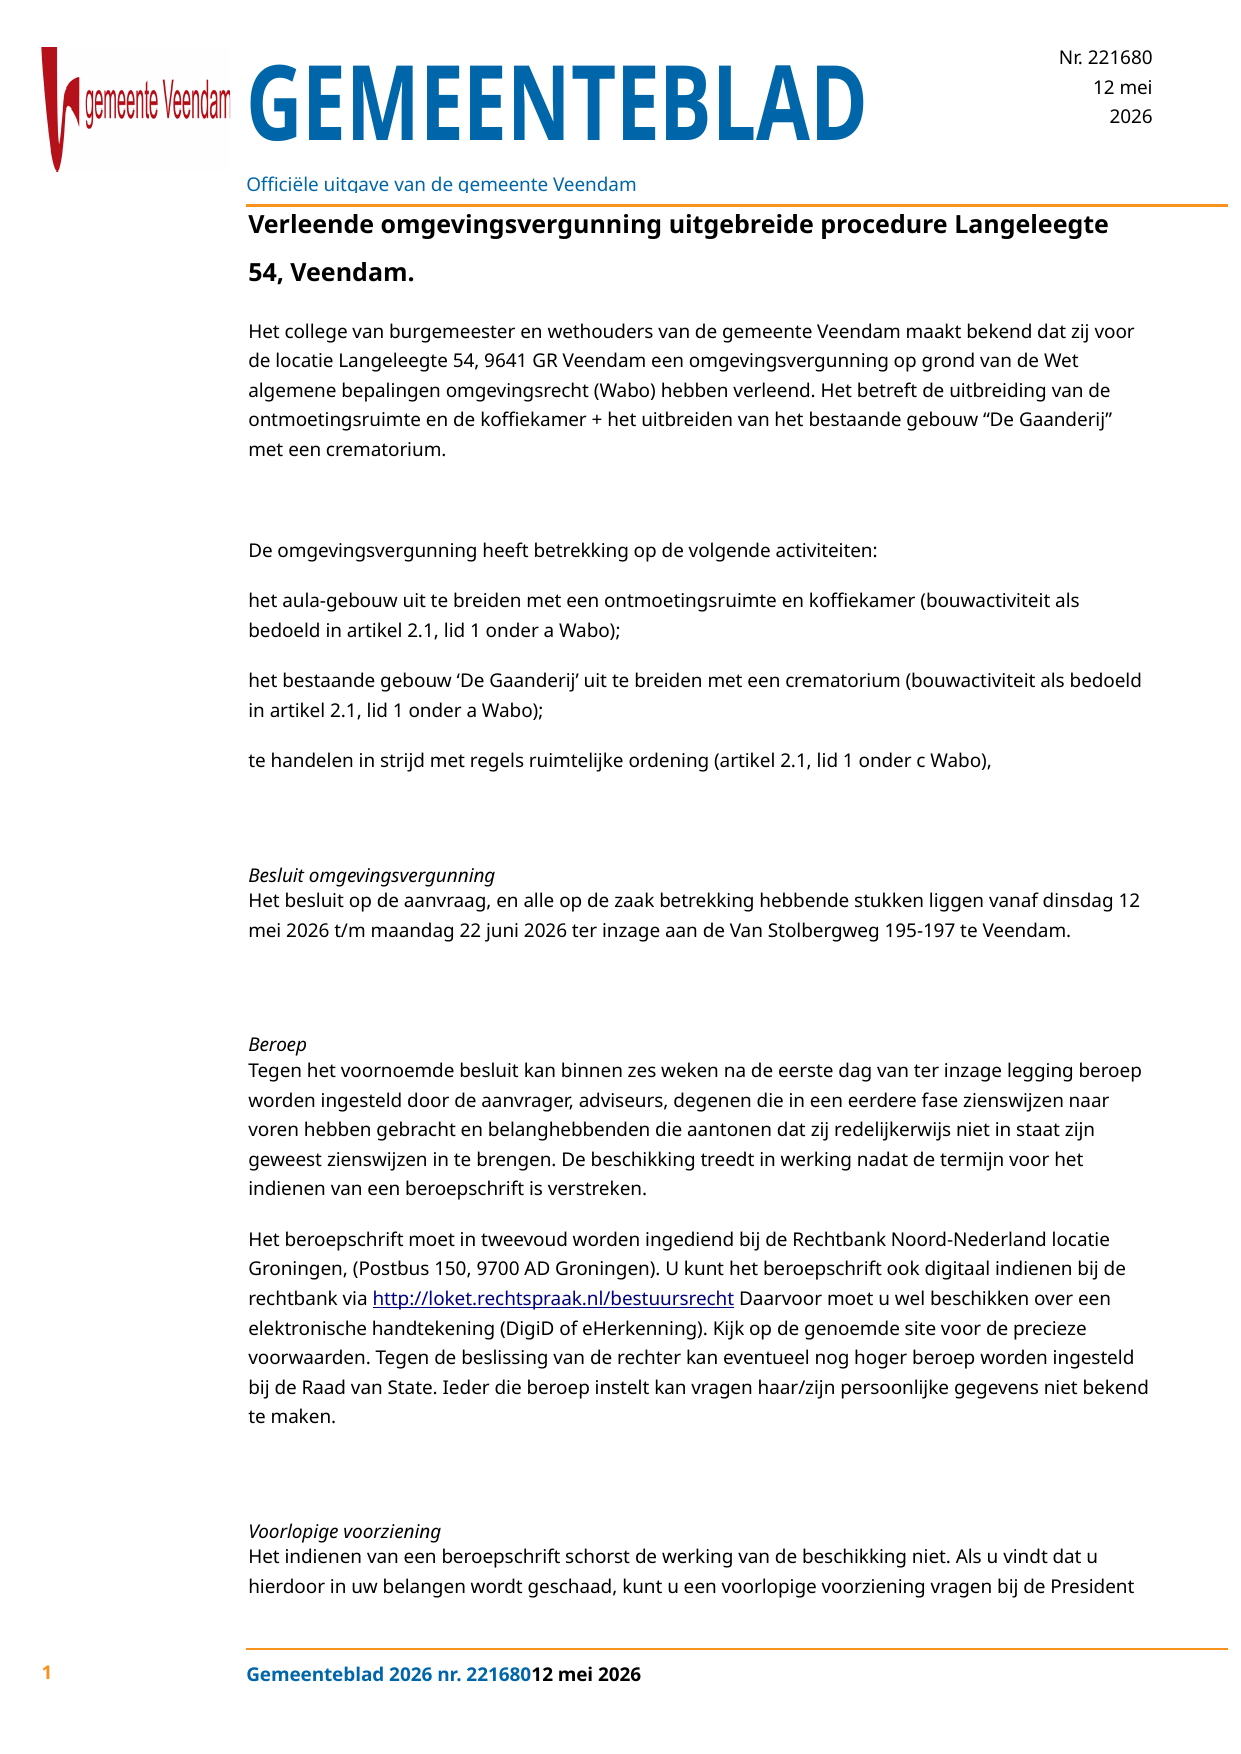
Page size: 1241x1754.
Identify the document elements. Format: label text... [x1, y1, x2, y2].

picture [41, 47, 231, 172]
text Besluit omgevingsvergunning [248, 862, 1152, 888]
text Het indienen van een beroepschrift schorst de werking van de beschikking niet. Als u vindt dat u hierdoor in uw belangen wordt geschaad, kunt u een voorlopige voorziening vragen bij de President [248, 1544, 1152, 1599]
text Het besluit op de aanvraag, en alle op de zaak betrekking hebbende stukken liggen vanaf dinsdag 12 mei 2026 t/m maandag 22 juni 2026 ter inzage aan de Van Stolbergweg 195-197 te Veendam. [248, 888, 1152, 943]
text Beroep [248, 1032, 1152, 1057]
text Voorlopige voorziening [248, 1518, 1152, 1544]
text Tegen het voornoemde besluit kan binnen zes weken na de eerste dag van ter inzage legging beroep worden ingesteld door de aanvrager, adviseurs, degenen die in een eerdere fase zienswijzen naar voren hebben gebracht en belanghebbenden die aantonen dat zij redelijkerwijs niet in staat zijn geweest zienswijzen in te brengen. De beschikking treedt in werking nadat de termijn voor het indienen van een beroepschrift is verstreken. [248, 1057, 1152, 1201]
text Het college van burgemeester en wethouders van de gemeente Veendam maakt bekend dat zij voor de locatie Langeleegte 54, 9641 GR Veendam een omgevingsvergunning op grond van de Wet algemene bepalingen omgevingsrecht (Wabo) hebben verleend. Het betreft de uitbreiding van de ontmoetingsruimte en de koffiekamer + het uitbreiden van het bestaande gebouw “De Gaanderij” met een crematorium. [248, 318, 1152, 462]
text te handelen in strijd met regels ruimtelijke ordening (artikel 2.1, lid 1 onder c Wabo), [248, 747, 1152, 773]
text het bestaande gebouw ‘De Gaanderij’ uit te breiden met een crematorium (bouwactiviteit als bedoeld in artikel 2.1, lid 1 onder a Wabo); [248, 667, 1152, 723]
text Verleende omgevingsvergunning uitgebreide procedure Langeleegte 54, Veendam. [248, 207, 1152, 288]
text het aula-gebouw uit te breiden met een ontmoetingsruimte en koffiekamer (bouwactiviteit als bedoeld in artikel 2.1, lid 1 onder a Wabo); [248, 587, 1152, 643]
text De omgevingsvergunning heeft betrekking op de volgende activiteiten: [248, 537, 1152, 563]
text Het beroepschrift moet in tweevoud worden ingediend bij de Rechtbank Noord-Nederland locatie Groningen, (Postbus 150, 9700 AD Groningen). U kunt het beroepschrift ook digitaal indienen bij de rechtbank via http://loket.rechtspraak.nl/bestuursrecht Daarvoor moet u wel beschikken over een elektronische handtekening (DigiD of eHerkenning). Kijk op de genoemde site voor de precieze voorwaarden. Tegen de beslissing van de rechter kan eventueel nog hoger beroep worden ingesteld bij de Raad van State. Ieder die beroep instelt kan vragen haar/zijn persoonlijke gegevens niet bekend te maken. [248, 1226, 1152, 1429]
